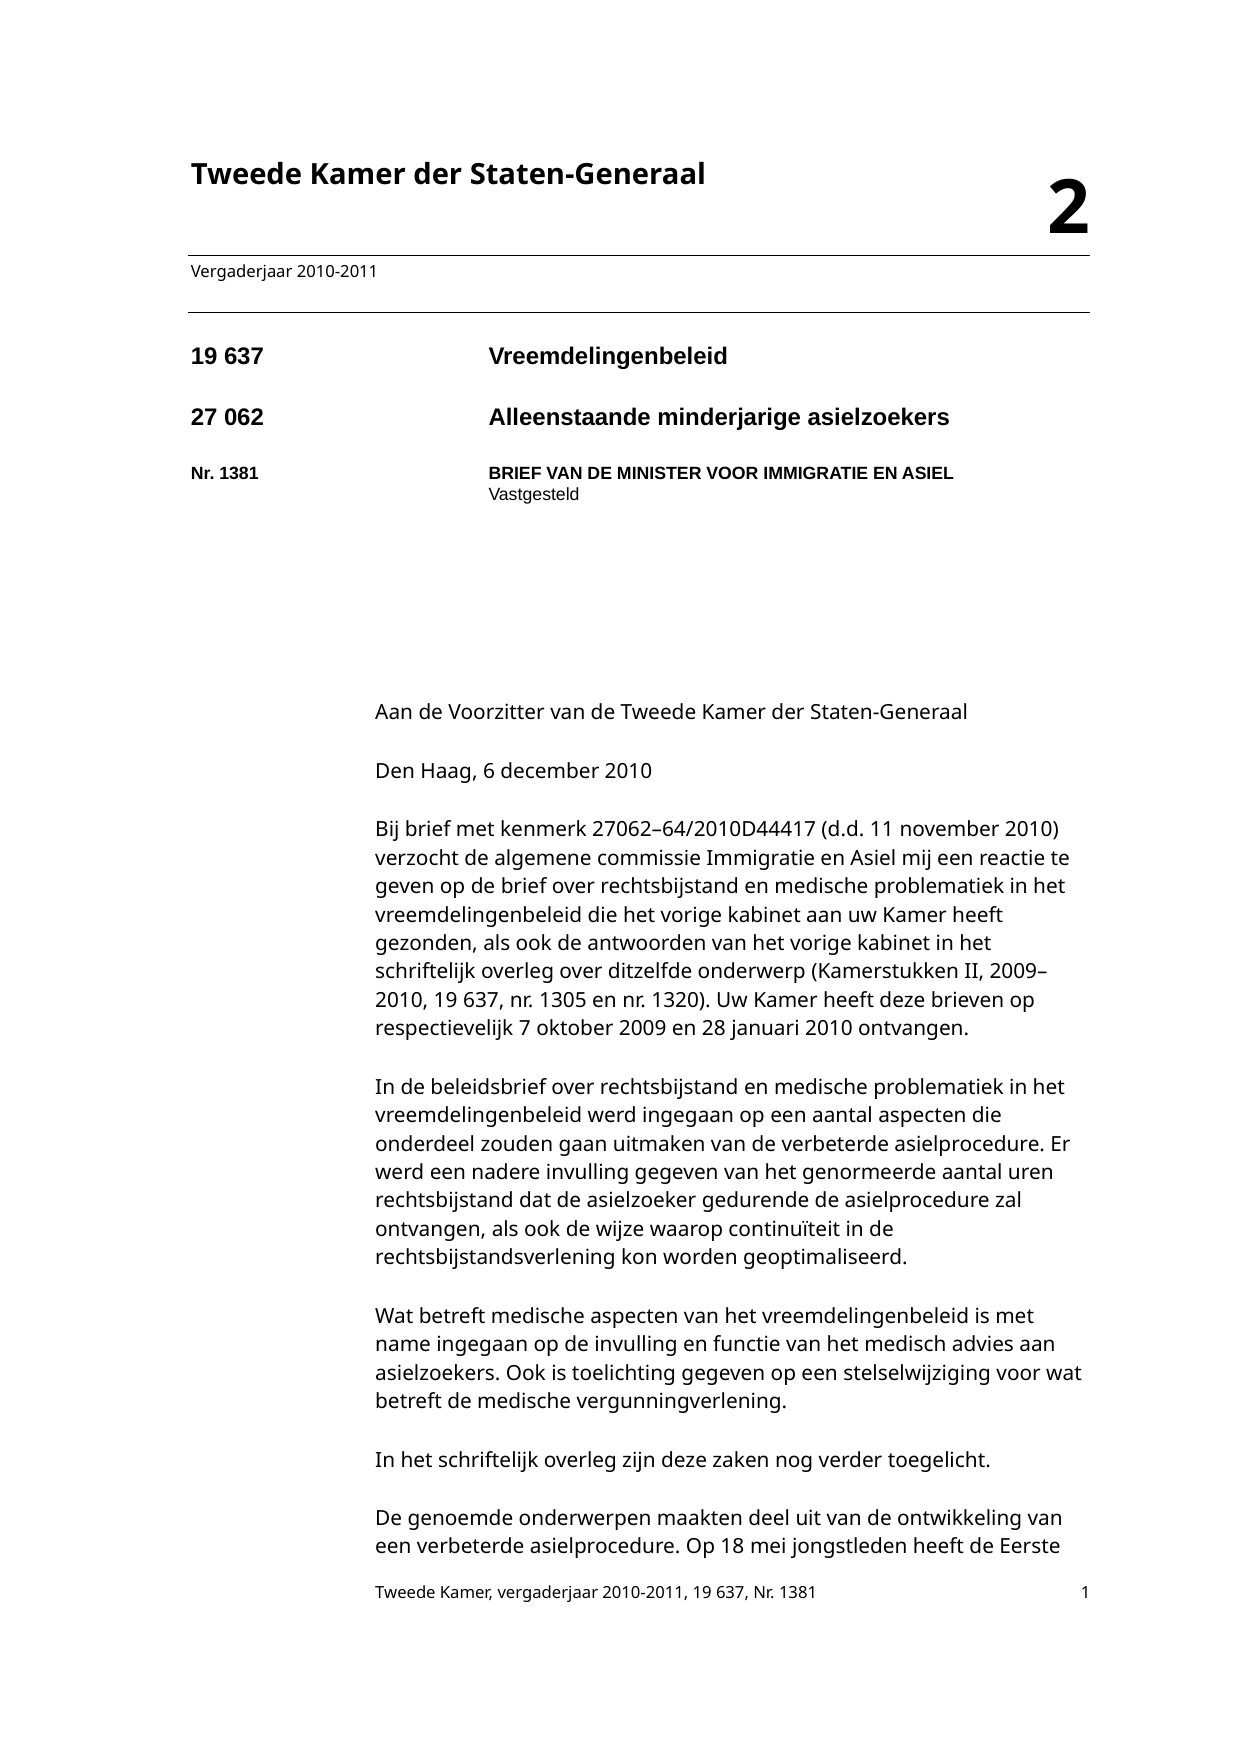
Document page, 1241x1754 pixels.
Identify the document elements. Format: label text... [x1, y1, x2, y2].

table_cell Alleenstaande minderjarige asielzoekers [485, 399, 1090, 460]
text De genoemde onderwerpen maakten deel uit van de ontwikkeling van een verbeterde asielprocedure. Op 18 mei jongstleden heeft de Eerste [375, 1503, 1090, 1560]
text Aan de Voorzitter van de Tweede Kamer der Staten-Generaal [375, 697, 1090, 726]
table_header Tweede Kamer der Staten-Generaal [188, 150, 909, 255]
table_cell BRIEF VAN DE MINISTER VOOR IMMIGRATIE EN ASIEL Vastgesteld [485, 460, 1090, 579]
table_header 2 [910, 150, 1090, 255]
text Wat betreft medische aspecten van het vreemdelingenbeleid is met name ingegaan op de invulling en functie van het medisch advies aan asielzoekers. Ook is toelichting gegeven op een stelselwijziging voor wat betreft de medische vergunningverlening. [375, 1301, 1090, 1415]
table_cell Nr. 1381 [188, 460, 485, 579]
table_cell [485, 256, 1090, 312]
text Bij brief met kenmerk 27062–64/2010D44417 (d.d. 11 november 2010) verzocht de algemene commissie Immigratie en Asiel mij een reactie te geven op de brief over rechtsbijstand en medische problematiek in het vreemdelingenbeleid die het vorige kabinet aan uw Kamer heeft gezonden, als ook de antwoorden van het vorige kabinet in het schriftelijk overleg over ditzelfde onderwerp (Kamerstukken II, 2009–2010, 19 637, nr. 1305 en nr. 1320). Uw Kamer heeft deze brieven op respectievelijk 7 oktober 2009 en 28 januari 2010 ontvangen. [375, 814, 1090, 1042]
table_cell [485, 313, 1090, 339]
table_cell 27 062 [188, 399, 485, 460]
text In de beleidsbrief over rechtsbijstand en medische problematiek in het vreemdelingenbeleid werd ingegaan op een aantal aspecten die onderdeel zouden gaan uitmaken van de verbeterde asielprocedure. Er werd een nadere invulling gegeven van het genormeerde aantal uren rechtsbijstand dat de asielzoeker gedurende de asielprocedure zal ontvangen, als ook de wijze waarop continuïteit in de rechtsbijstandsverlening kon worden geoptimaliseerd. [375, 1072, 1090, 1271]
text In het schriftelijk overleg zijn deze zaken nog verder toegelicht. [375, 1445, 1090, 1473]
table_cell Vergaderjaar 2010-2011 [188, 256, 485, 312]
table_cell 19 637 [188, 339, 485, 399]
table_cell Vreemdelingenbeleid [485, 339, 1090, 399]
text Den Haag, 6 december 2010 [375, 756, 1090, 784]
table_cell [188, 313, 485, 339]
